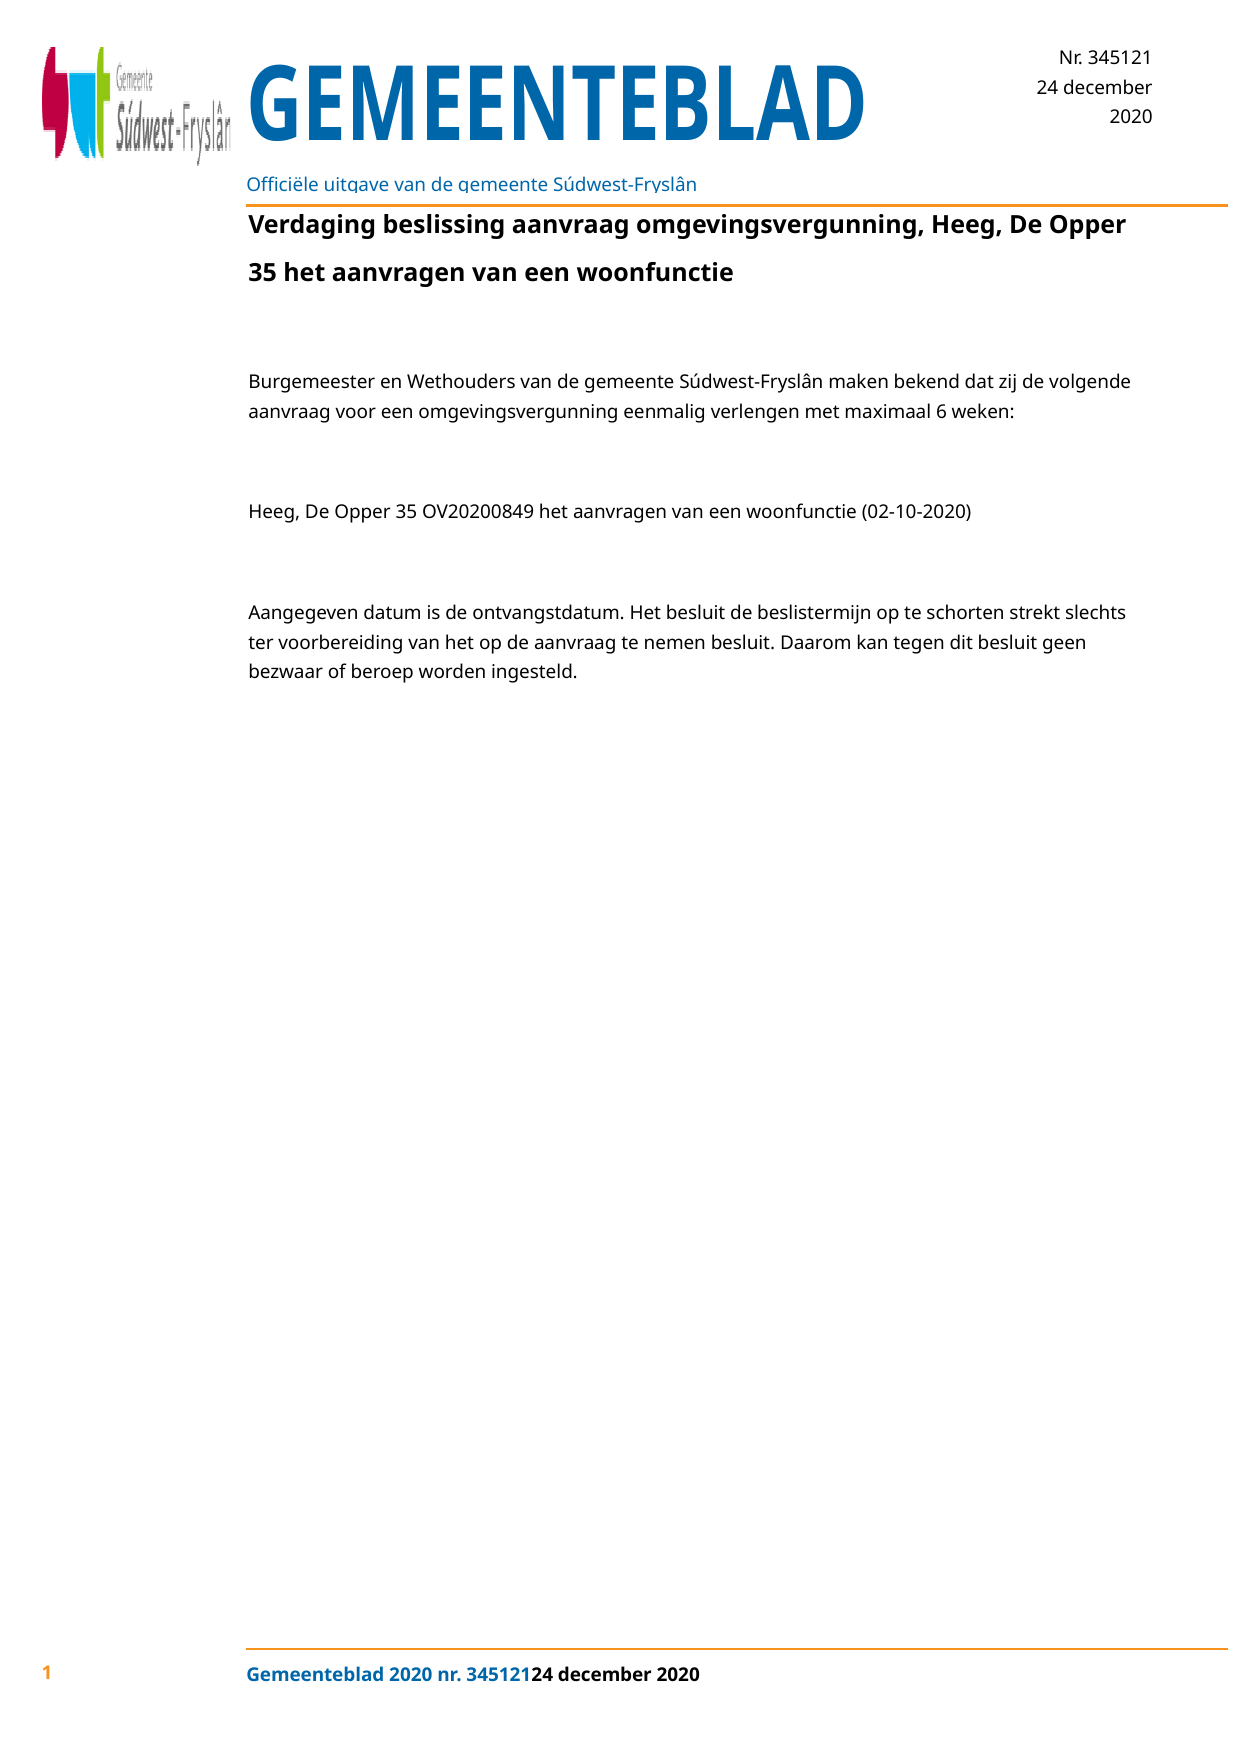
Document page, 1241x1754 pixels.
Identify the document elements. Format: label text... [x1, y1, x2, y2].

text Aangegeven datum is de ontvangstdatum. Het besluit de beslistermijn op te schorten strekt slechts ter voorbereiding van het op de aanvraag te nemen besluit. Daarom kan tegen dit besluit geen bezwaar of beroep worden ingesteld. [248, 599, 1152, 684]
text Heeg, De Opper 35 OV20200849 het aanvragen van een woonfunctie (02-10-2020) [248, 499, 1152, 524]
text Verdaging beslissing aanvraag omgevingsvergunning, Heeg, De Opper 35 het aanvragen van een woonfunctie [248, 207, 1152, 288]
picture [41, 47, 231, 172]
text Burgemeester en Wethouders van de gemeente Súdwest-Fryslân maken bekend dat zij de volgende aanvraag voor een omgevingsvergunning eenmalig verlengen met maximaal 6 weken: [248, 368, 1152, 424]
